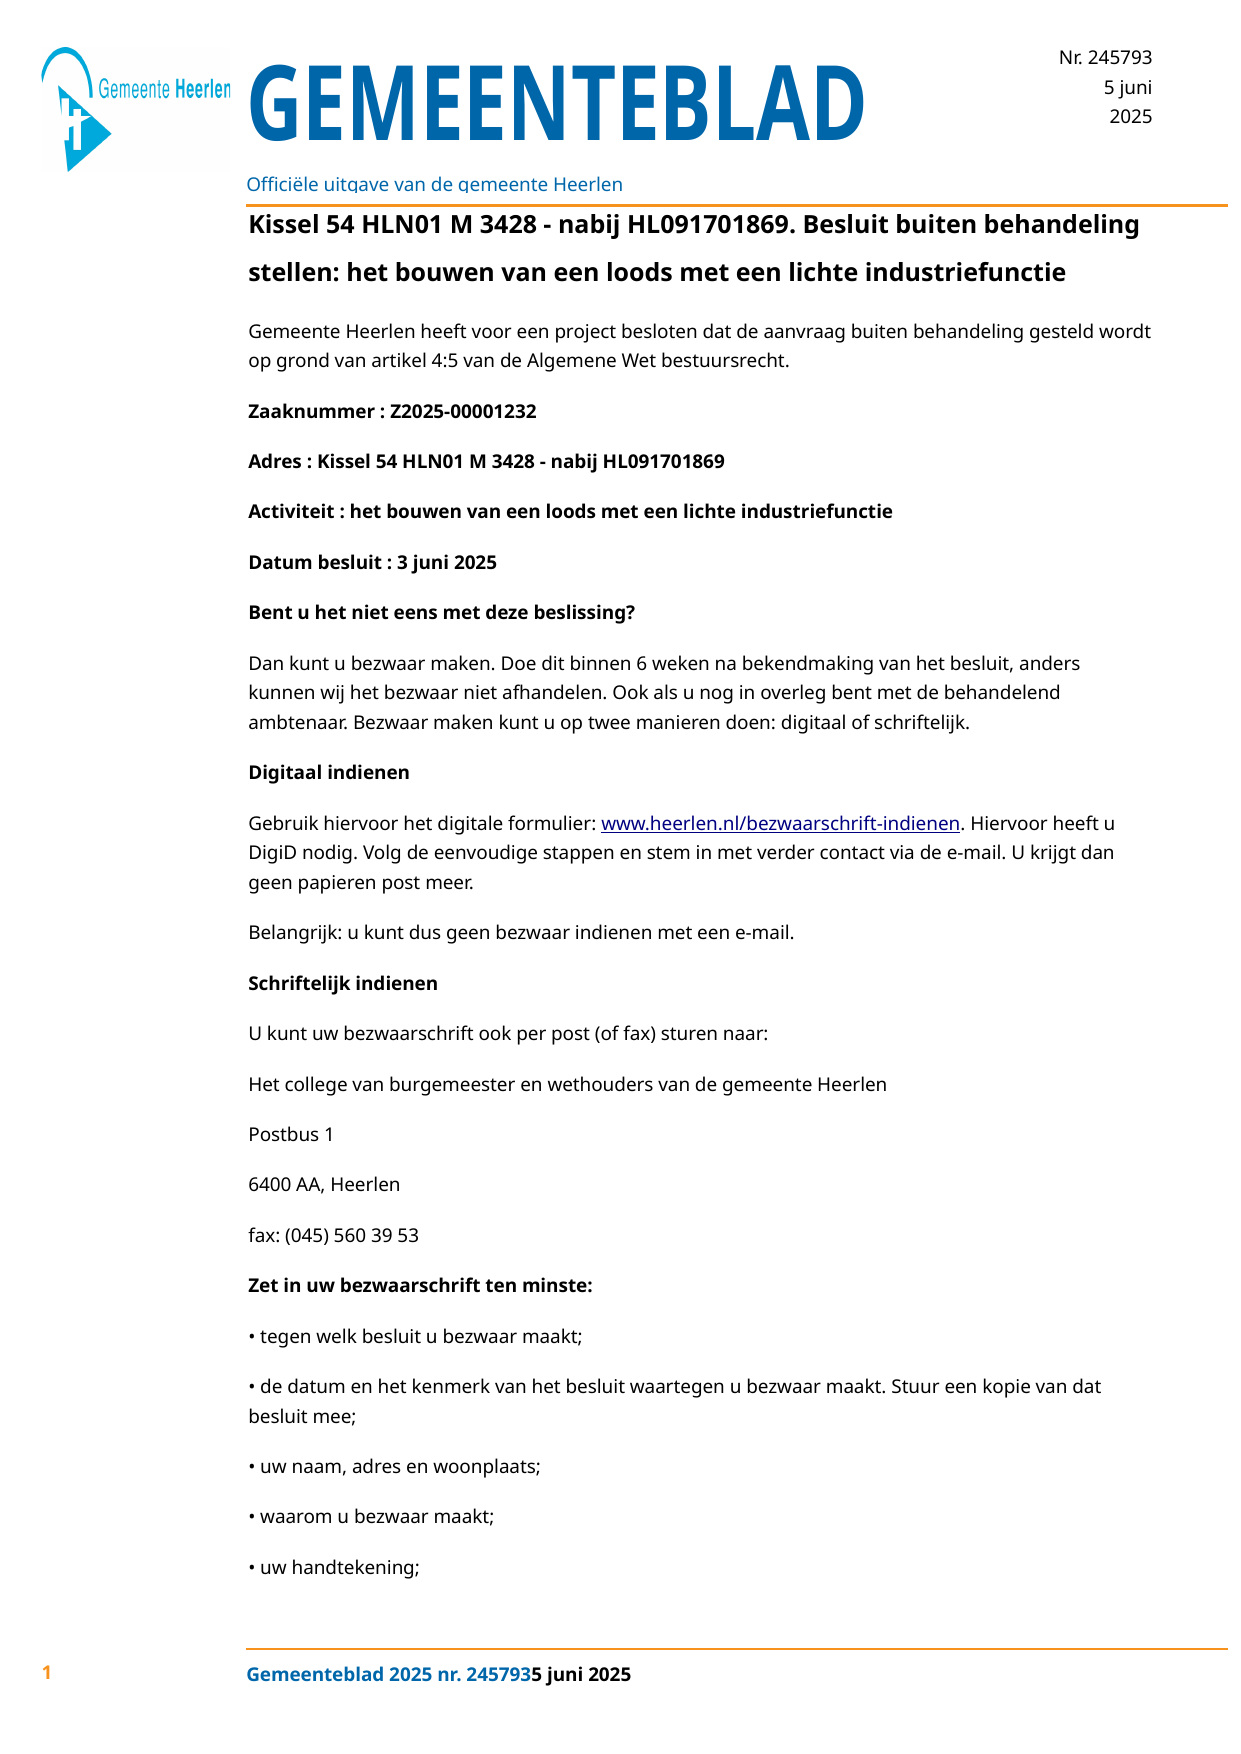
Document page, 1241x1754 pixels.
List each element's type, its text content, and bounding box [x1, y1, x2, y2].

text Belangrijk: u kunt dus geen bezwaar indienen met een e-mail. [248, 919, 1152, 945]
text Dan kunt u bezwaar maken. Doe dit binnen 6 weken na bekendmaking van het besluit, anders kunnen wij het bezwaar niet afhandelen. Ook als u nog in overleg bent met de behandelend ambtenaar. Bezwaar maken kunt u op twee manieren doen: digitaal of schriftelijk. [248, 650, 1152, 735]
picture [41, 47, 59, 70]
text • de datum en het kenmerk van het besluit waartegen u bezwaar maakt. Stuur een kopie van dat besluit mee; [248, 1373, 1152, 1429]
text • waarom u bezwaar maakt; [248, 1504, 1152, 1529]
text Schriftelijk indienen [248, 970, 1152, 996]
text • uw naam, adres en woonplaats; [248, 1453, 1152, 1479]
text • uw handtekening; [248, 1554, 1152, 1580]
text Gebruik hiervoor het digitale formulier: www.heerlen.nl/bezwaarschrift-indienen. Hiervoor heeft u DigiD nodig. Volg de eenvoudige stappen en stem in met verder contact via de e-mail. U krijgt dan geen papieren post meer. [248, 810, 1152, 895]
text Activiteit : het bouwen van een loods met een lichte industriefunctie [248, 499, 1152, 524]
picture [41, 47, 231, 172]
text Postbus 1 [248, 1121, 1152, 1147]
text fax: (045) 560 39 53 [248, 1222, 1152, 1248]
text Adres : Kissel 54 HLN01 M 3428 - nabij HL091701869 [248, 448, 1152, 474]
text Datum besluit : 3 juni 2025 [248, 549, 1152, 575]
text Bent u het niet eens met deze beslissing? [248, 599, 1152, 625]
text Digitaal indienen [248, 759, 1152, 785]
text 6400 AA, Heerlen [248, 1172, 1152, 1197]
text • tegen welk besluit u bezwaar maakt; [248, 1323, 1152, 1349]
text Kissel 54 HLN01 M 3428 - nabij HL091701869. Besluit buiten behandeling stellen: het bouwen van een loods met een lichte industriefunctie [248, 207, 1152, 288]
text Zaaknummer : Z2025-00001232 [248, 398, 1152, 424]
text Zet in uw bezwaarschrift ten minste: [248, 1272, 1152, 1298]
text Het college van burgemeester en wethouders van de gemeente Heerlen [248, 1071, 1152, 1097]
text Gemeente Heerlen heeft voor een project besloten dat de aanvraag buiten behandeling gesteld wordt op grond van artikel 4:5 van de Algemene Wet bestuursrecht. [248, 318, 1152, 373]
text U kunt uw bezwaarschrift ook per post (of fax) sturen naar: [248, 1020, 1152, 1046]
